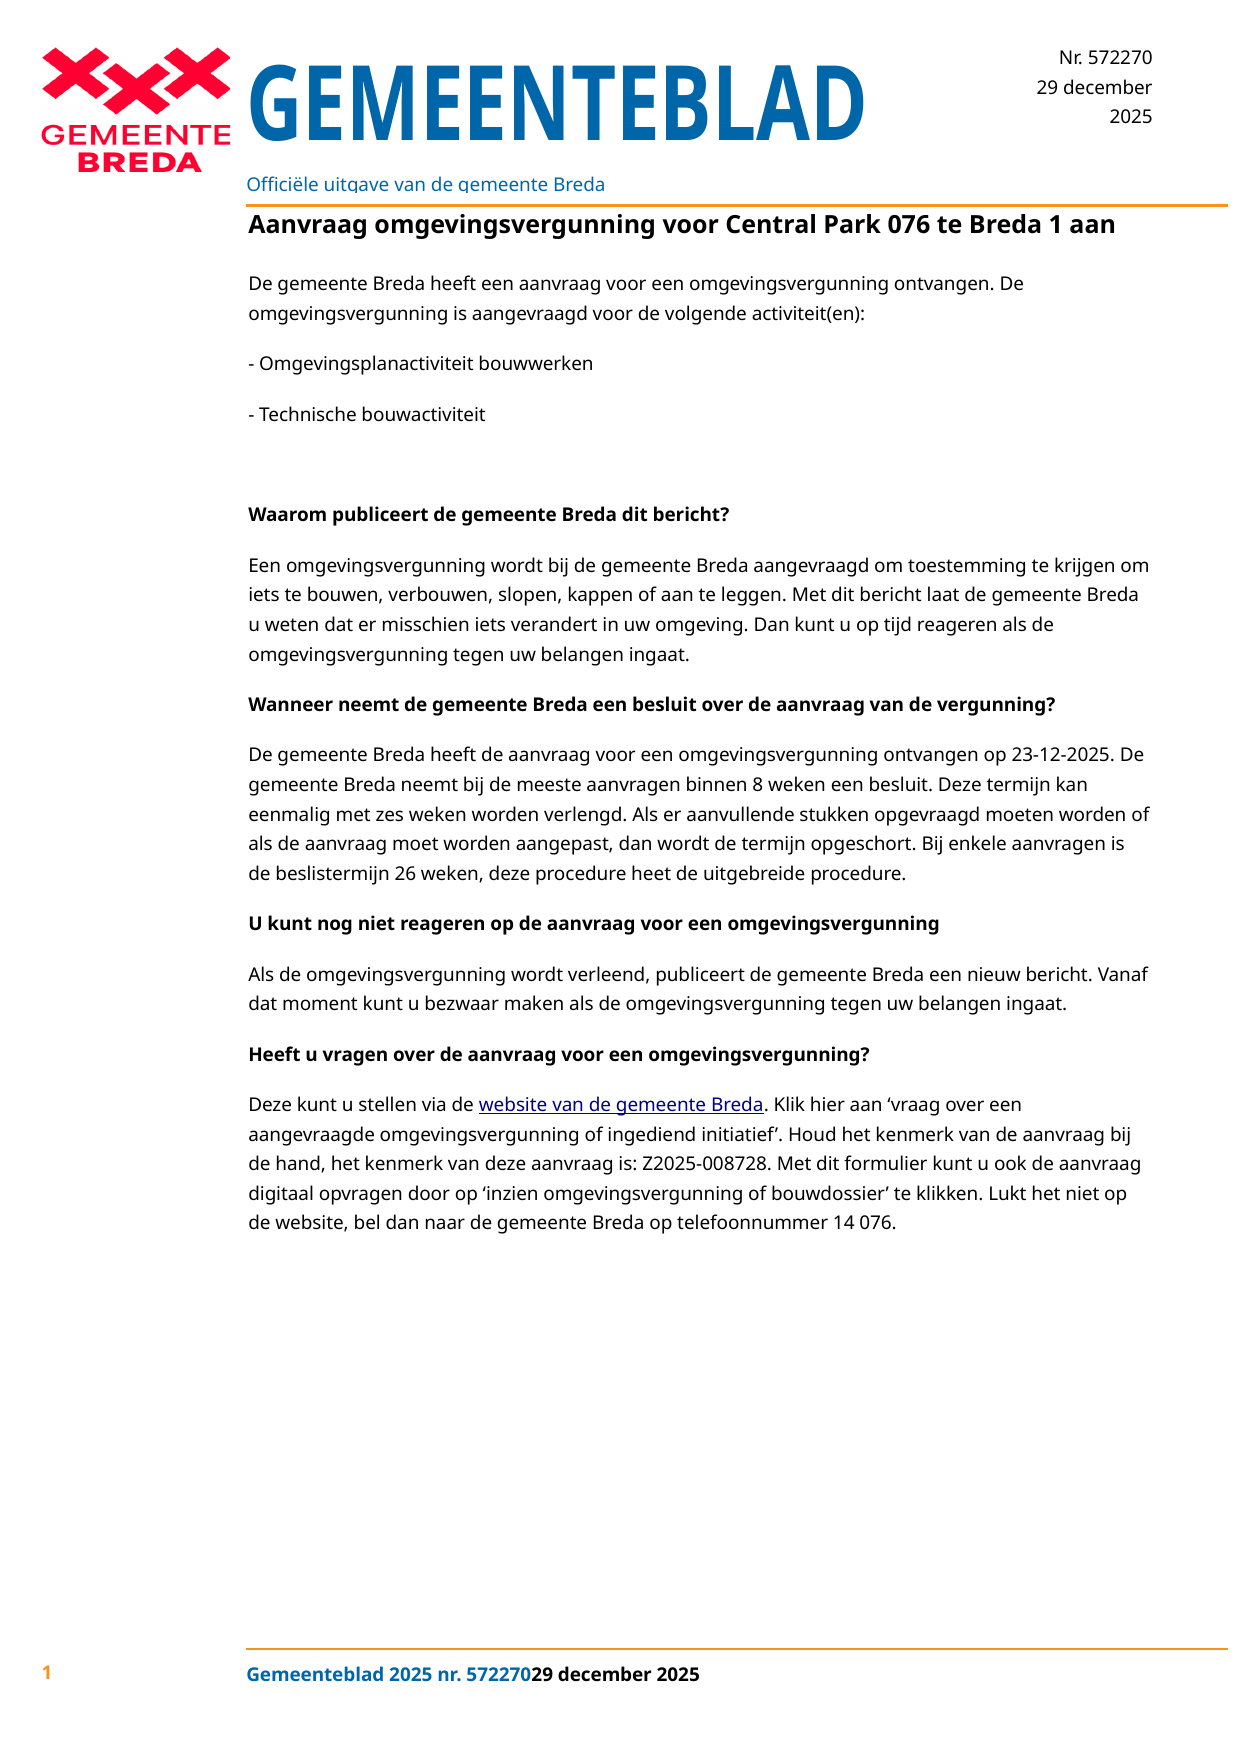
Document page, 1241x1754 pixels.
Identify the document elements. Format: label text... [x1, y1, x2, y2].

text De gemeente Breda heeft een aanvraag voor een omgevingsvergunning ontvangen. De omgevingsvergunning is aangevraagd voor de volgende activiteit(en): [248, 270, 1152, 326]
text - Omgevingsplanactiviteit bouwwerken [248, 350, 1152, 376]
text Als de omgevingsvergunning wordt verleend, publiceert de gemeente Breda een nieuw bericht. Vanaf dat moment kunt u bezwaar maken als de omgevingsvergunning tegen uw belangen ingaat. [248, 961, 1152, 1016]
text Waarom publiceert de gemeente Breda dit bericht? [248, 502, 1152, 527]
text De gemeente Breda heeft de aanvraag voor een omgevingsvergunning ontvangen op 23-12-2025. De gemeente Breda neemt bij de meeste aanvragen binnen 8 weken een besluit. Deze termijn kan eenmalig met zes weken worden verlengd. Als er aanvullende stukken opgevraagd moeten worden of als de aanvraag moet worden aangepast, dan wordt de termijn opgeschort. Bij enkele aanvragen is de beslistermijn 26 weken, deze procedure heet de uitgebreide procedure. [248, 742, 1152, 886]
text Heeft u vragen over de aanvraag voor een omgevingsvergunning? [248, 1041, 1152, 1066]
text Aanvraag omgevingsvergunning voor Central Park 076 te Breda 1 aan [248, 207, 1152, 241]
text Een omgevingsvergunning wordt bij de gemeente Breda aangevraagd om toestemming te krijgen om iets te bouwen, verbouwen, slopen, kappen of aan te leggen. Met dit bericht laat de gemeente Breda u weten dat er misschien iets verandert in uw omgeving. Dan kunt u op tijd reageren als de omgevingsvergunning tegen uw belangen ingaat. [248, 552, 1152, 666]
text Deze kunt u stellen via de website van de gemeente Breda. Klik hier aan ‘vraag over een aangevraagde omgevingsvergunning of ingediend initiatief’. Houd het kenmerk van de aanvraag bij de hand, het kenmerk van deze aanvraag is: Z2025-008728. Met dit formulier kunt u ook de aanvraag digitaal opvragen door op ‘inzien omgevingsvergunning of bouwdossier’ te klikken. Lukt het niet op de website, bel dan naar de gemeente Breda op telefoonnummer 14 076. [248, 1091, 1152, 1235]
picture [41, 47, 231, 172]
text - Technische bouwactiviteit [248, 401, 1152, 426]
text Wanneer neemt de gemeente Breda een besluit over de aanvraag van de vergunning? [248, 691, 1152, 717]
text U kunt nog niet reageren op de aanvraag voor een omgevingsvergunning [248, 910, 1152, 936]
